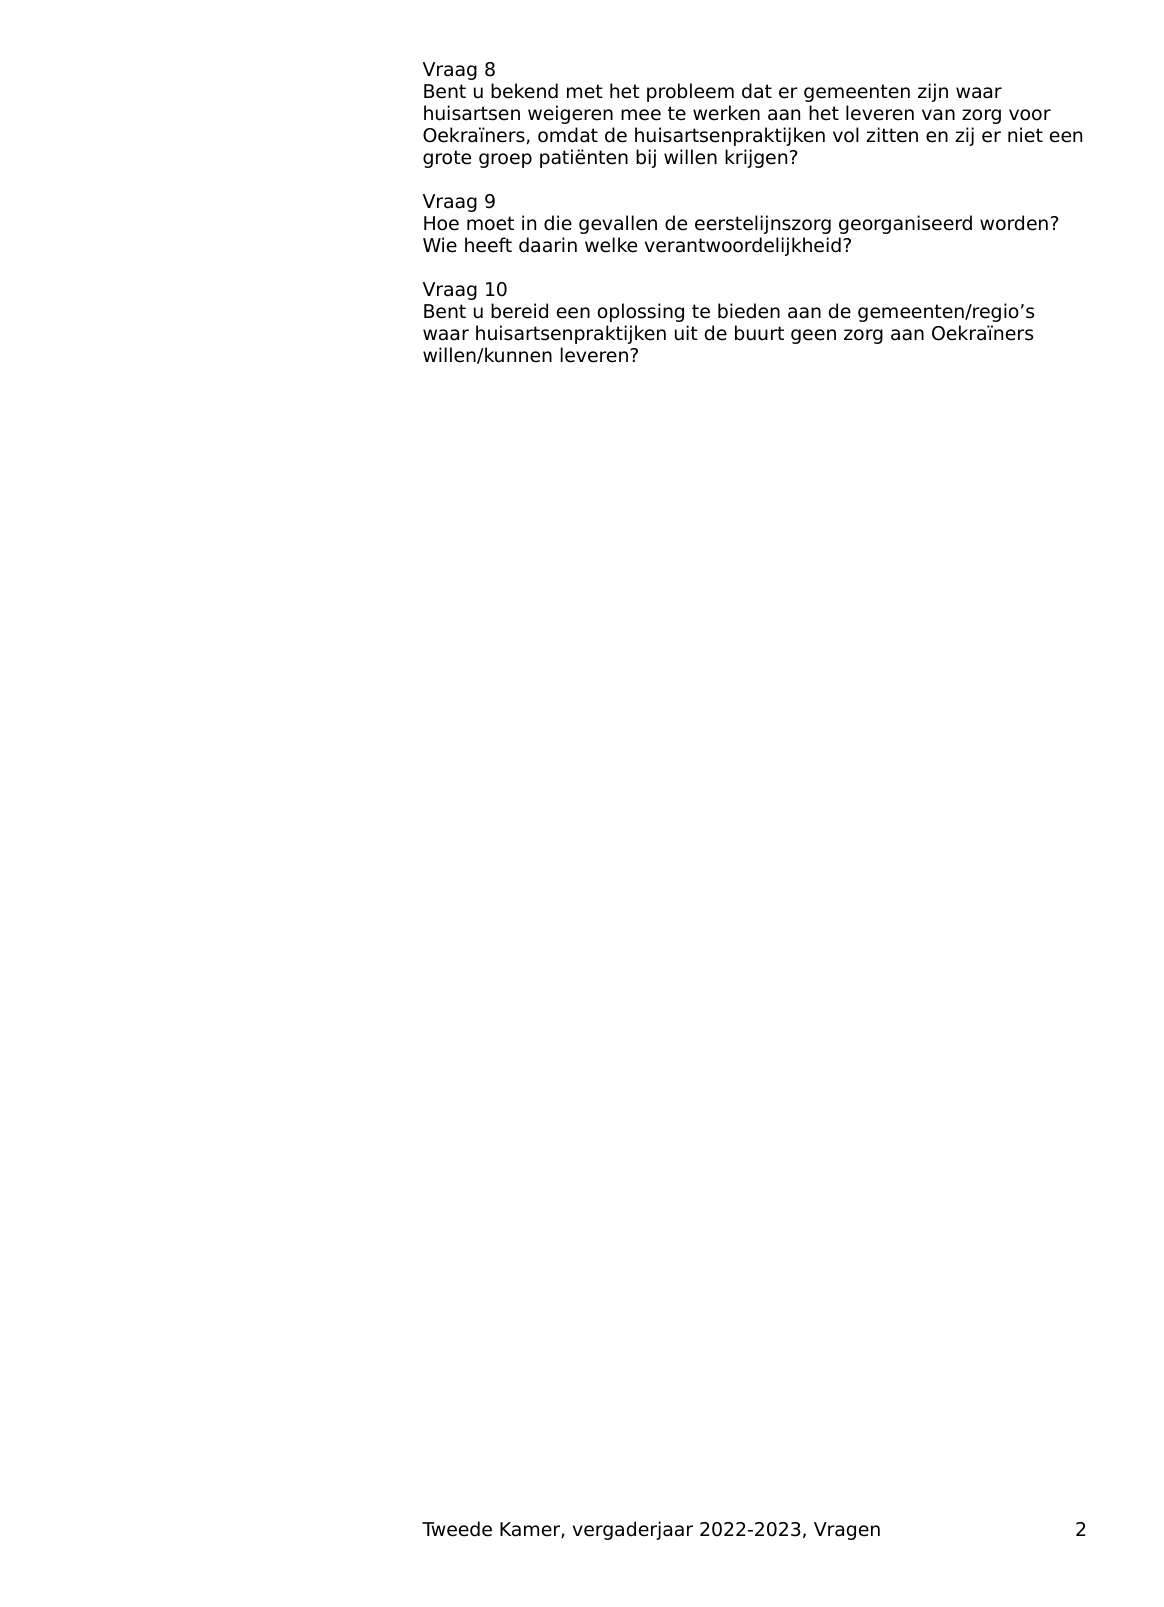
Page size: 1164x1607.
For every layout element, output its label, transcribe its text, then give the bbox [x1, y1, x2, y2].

text Vraag 10 [422, 279, 1087, 301]
text Bent u bekend met het probleem dat er gemeenten zijn waar huisartsen weigeren mee te werken aan het leveren van zorg voor Oekraïners, omdat de huisartsenpraktijken vol zitten en zij er niet een grote groep patiënten bij willen krijgen? [422, 81, 1087, 169]
text Vraag 9 [422, 191, 1087, 213]
text Bent u bereid een oplossing te bieden aan de gemeenten/regio’s waar huisartsenpraktijken uit de buurt geen zorg aan Oekraïners willen/kunnen leveren? [422, 301, 1087, 367]
text Hoe moet in die gevallen de eerstelijnszorg georganiseerd worden? Wie heeft daarin welke verantwoordelijkheid? [422, 213, 1087, 257]
text Vraag 8 [422, 59, 1087, 81]
